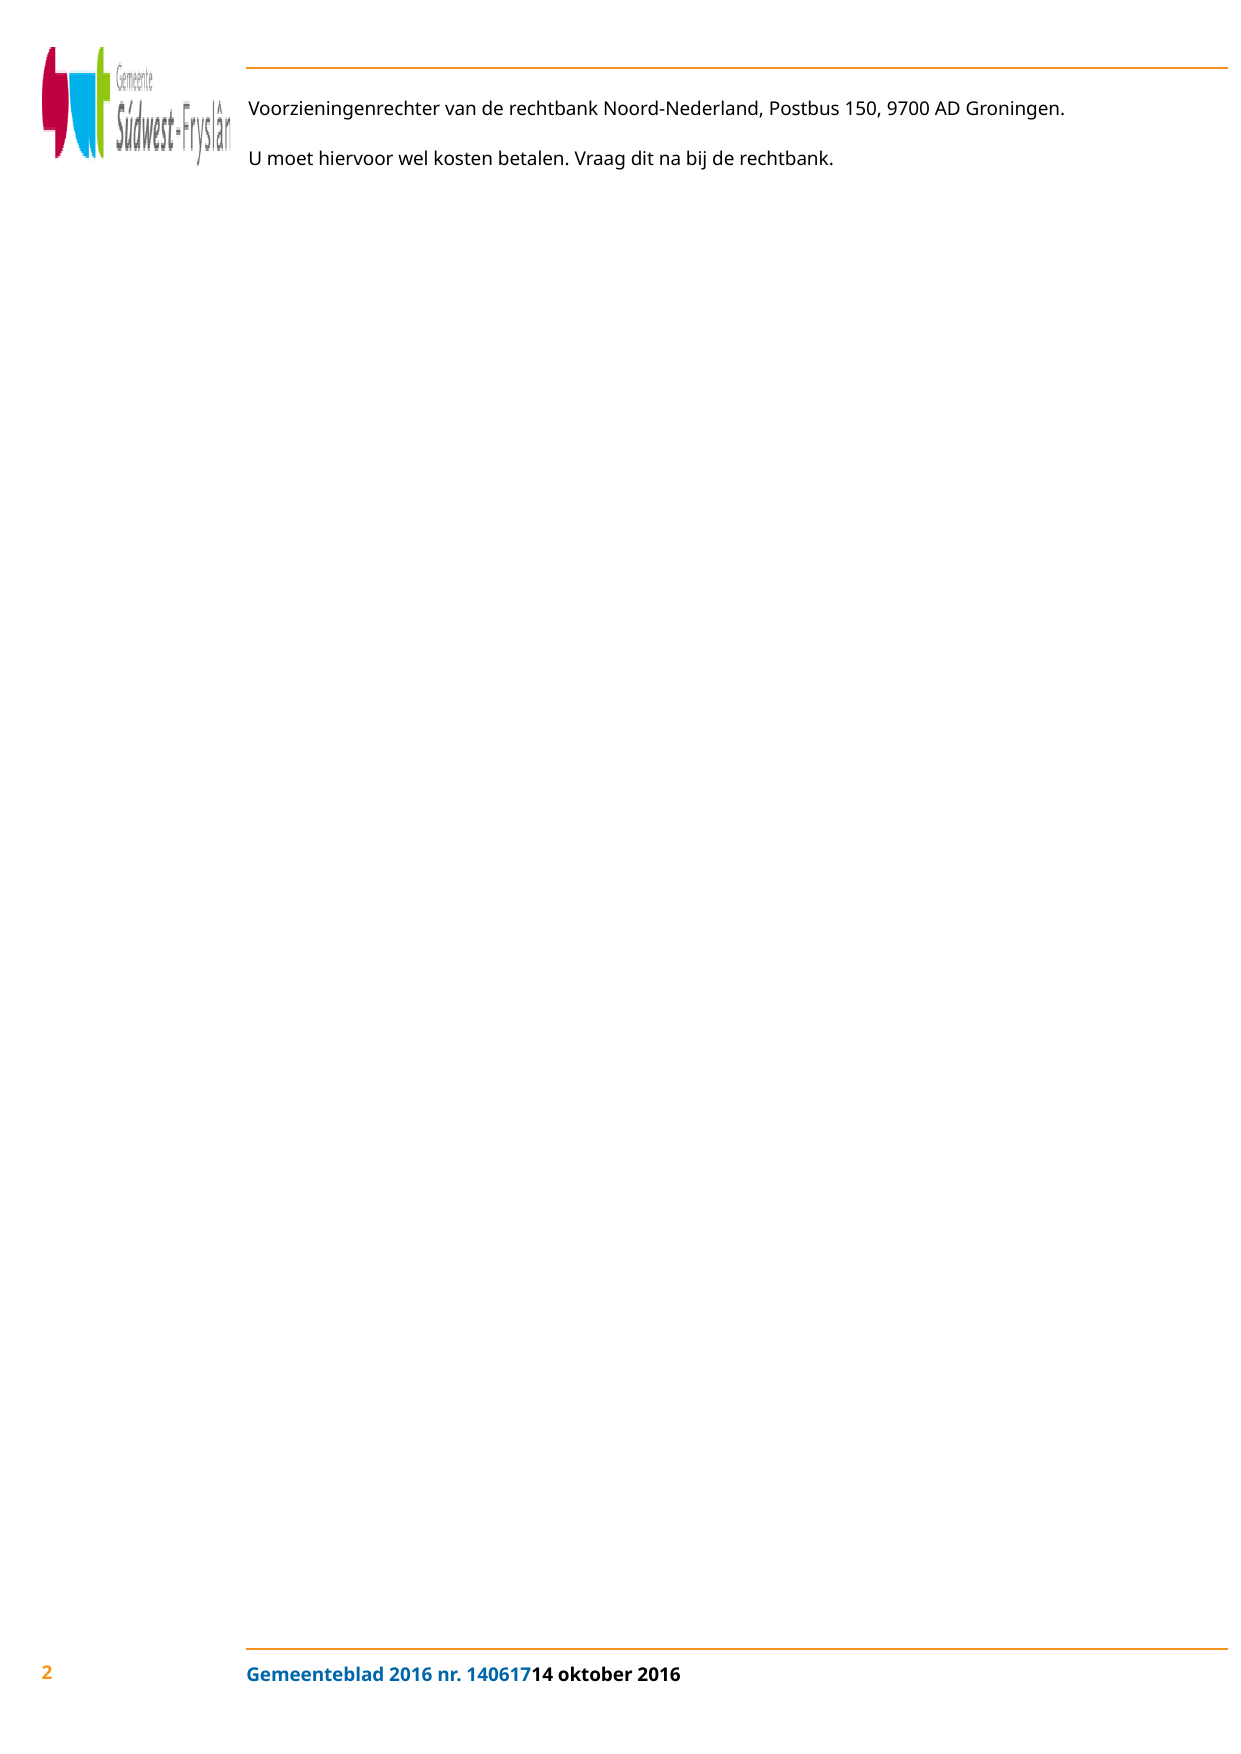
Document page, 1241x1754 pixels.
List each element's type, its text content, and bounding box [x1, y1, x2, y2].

text Voorzieningenrechter van de rechtbank Noord-Nederland, Postbus 150, 9700 AD Groningen. [248, 95, 1152, 121]
text U moet hiervoor wel kosten betalen. Vraag dit na bij de rechtbank. [248, 145, 1152, 171]
picture [41, 47, 231, 172]
